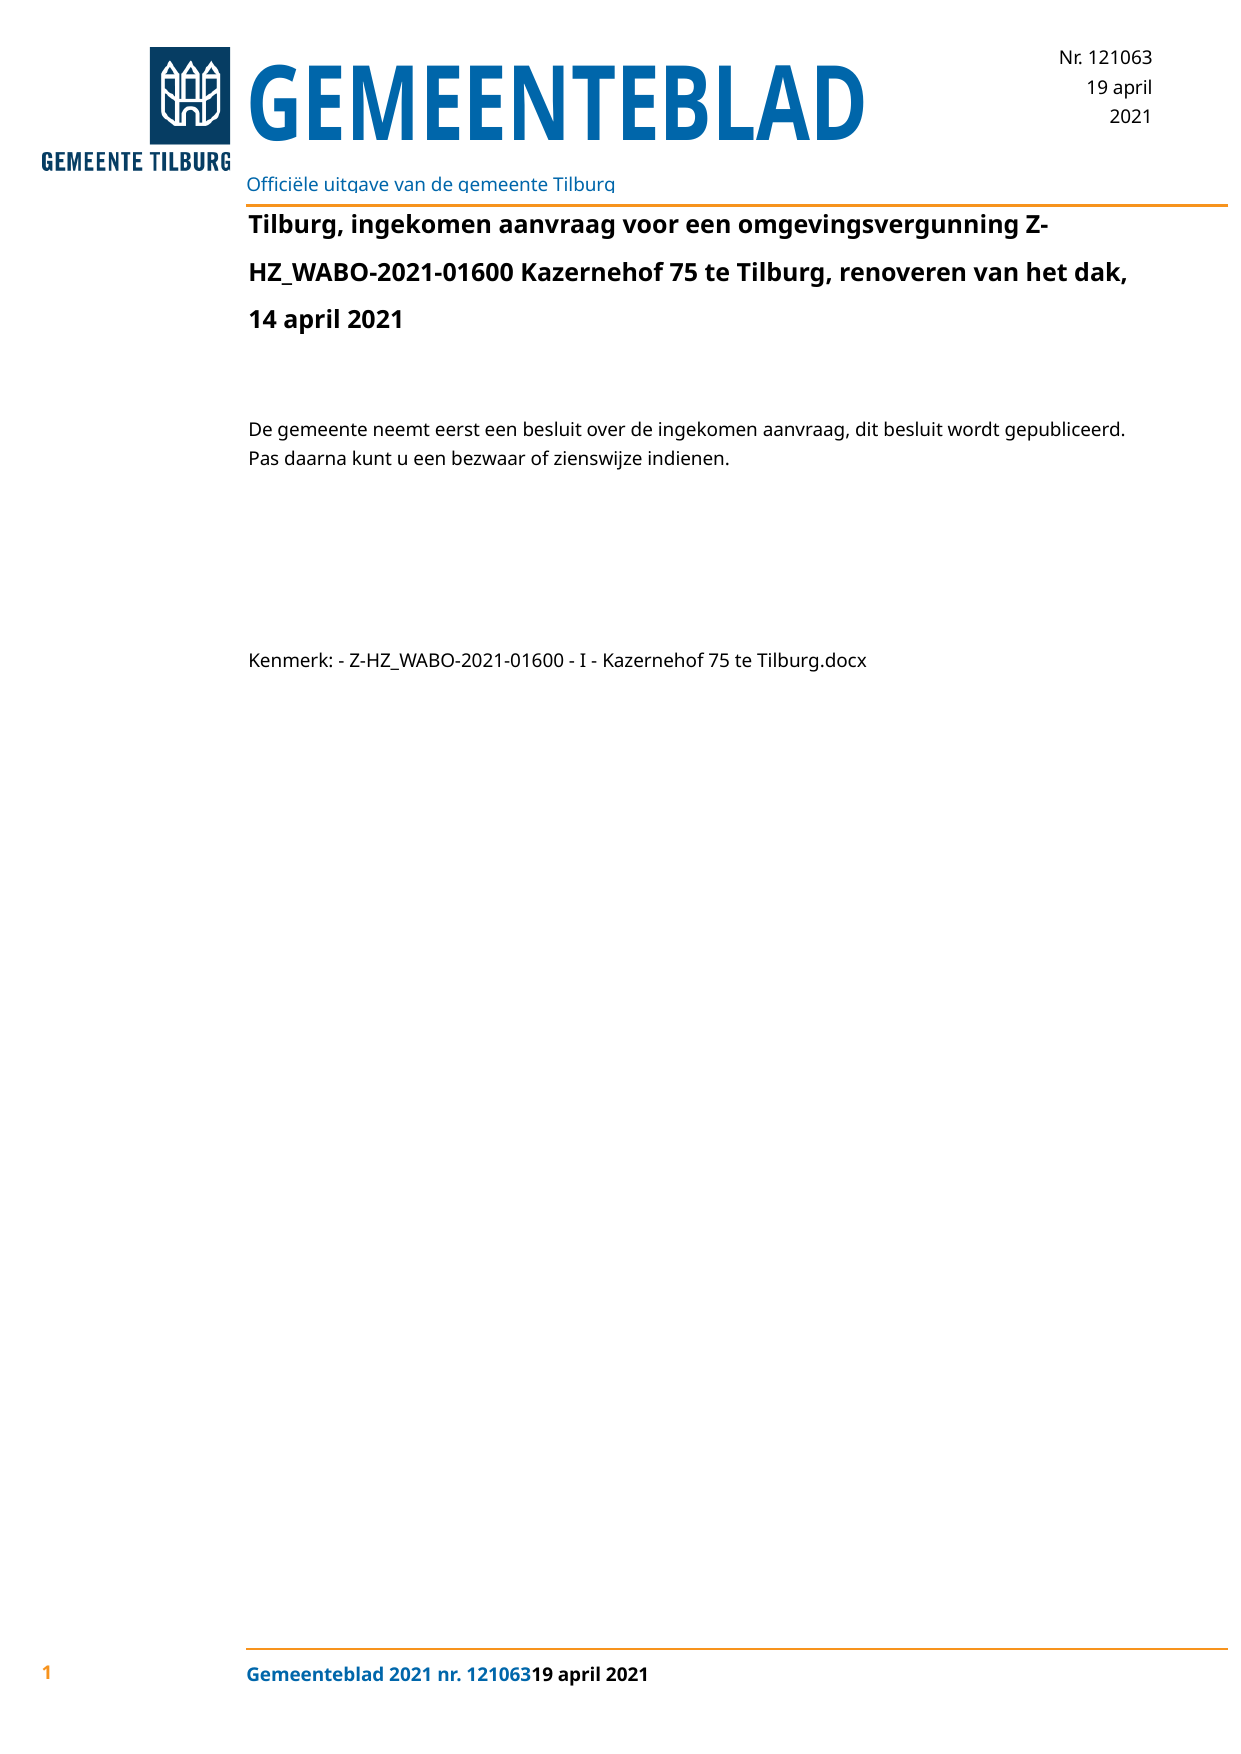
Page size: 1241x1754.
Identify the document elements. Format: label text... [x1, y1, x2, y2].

text Tilburg, ingekomen aanvraag voor een omgevingsvergunning Z-HZ_WABO-2021-01600 Kazernehof 75 te Tilburg, renoveren van het dak, 14 april 2021 [248, 207, 1152, 336]
picture [41, 47, 231, 172]
text De gemeente neemt eerst een besluit over de ingekomen aanvraag, dit besluit wordt gepubliceerd. Pas daarna kunt u een bezwaar of zienswijze indienen. [248, 416, 1152, 471]
text Kenmerk: - Z-HZ_WABO-2021-01600 - I - Kazernehof 75 te Tilburg.docx [248, 647, 1152, 673]
